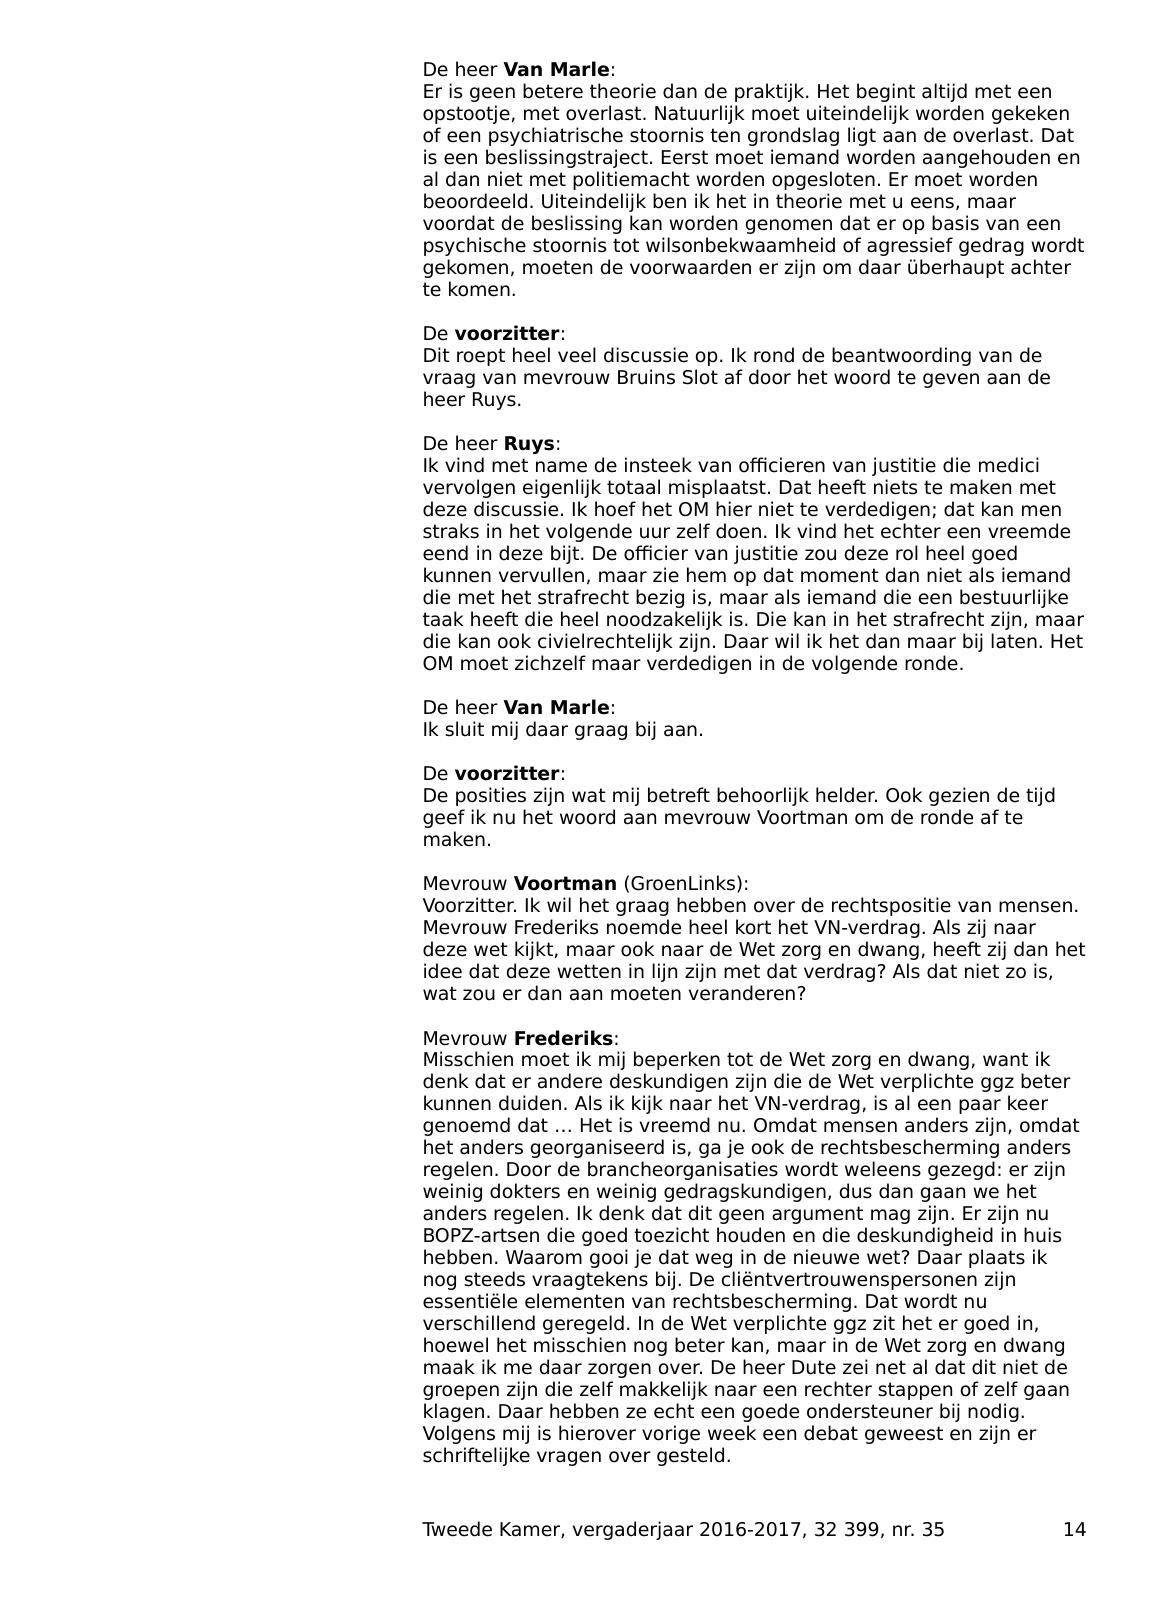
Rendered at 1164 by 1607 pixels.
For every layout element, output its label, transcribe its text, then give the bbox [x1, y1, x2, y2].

text De heer Ruys: [422, 433, 1087, 455]
text De heer Van Marle: [422, 697, 1087, 719]
text Misschien moet ik mij beperken tot de Wet zorg en dwang, want ik denk dat er andere deskundigen zijn die de Wet verplichte ggz beter kunnen duiden. Als ik kijk naar het VN-verdrag, is al een paar keer genoemd dat … Het is vreemd nu. Omdat mensen anders zijn, omdat het anders georganiseerd is, ga je ook de rechtsbescherming anders regelen. Door de brancheorganisaties wordt weleens gezegd: er zijn weinig dokters en weinig gedragskundigen, dus dan gaan we het anders regelen. Ik denk dat dit geen argument mag zijn. Er zijn nu BOPZ-artsen die goed toezicht houden en die deskundigheid in huis hebben. Waarom gooi je dat weg in de nieuwe wet? Daar plaats ik nog steeds vraagtekens bij. De cliëntvertrouwenspersonen zijn essentiële elementen van rechtsbescherming. Dat wordt nu verschillend geregeld. In de Wet verplichte ggz zit het er goed in, hoewel het misschien nog beter kan, maar in de Wet zorg en dwang maak ik me daar zorgen over. De heer Dute zei net al dat dit niet de groepen zijn die zelf makkelijk naar een rechter stappen of zelf gaan klagen. Daar hebben ze echt een goede ondersteuner bij nodig. Volgens mij is hierover vorige week een debat geweest en zijn er schriftelijke vragen over gesteld. [422, 1049, 1087, 1467]
text De posities zijn wat mij betreft behoorlijk helder. Ook gezien de tijd geef ik nu het woord aan mevrouw Voortman om de ronde af te maken. [422, 785, 1087, 851]
text Mevrouw Frederiks: [422, 1027, 1087, 1049]
text Voorzitter. Ik wil het graag hebben over de rechtspositie van mensen. Mevrouw Frederiks noemde heel kort het VN-verdrag. Als zij naar deze wet kijkt, maar ook naar de Wet zorg en dwang, heeft zij dan het idee dat deze wetten in lijn zijn met dat verdrag? Als dat niet zo is, wat zou er dan aan moeten veranderen? [422, 895, 1087, 1005]
text De heer Van Marle: [422, 59, 1087, 81]
text Er is geen betere theorie dan de praktijk. Het begint altijd met een opstootje, met overlast. Natuurlijk moet uiteindelijk worden gekeken of een psychiatrische stoornis ten grondslag ligt aan de overlast. Dat is een beslissingstraject. Eerst moet iemand worden aangehouden en al dan niet met politiemacht worden opgesloten. Er moet worden beoordeeld. Uiteindelijk ben ik het in theorie met u eens, maar voordat de beslissing kan worden genomen dat er op basis van een psychische stoornis tot wilsonbekwaamheid of agressief gedrag wordt gekomen, moeten de voorwaarden er zijn om daar überhaupt achter te komen. [422, 81, 1087, 301]
text Mevrouw Voortman (GroenLinks): [422, 873, 1087, 895]
text De voorzitter: [422, 323, 1087, 345]
text Ik sluit mij daar graag bij aan. [422, 719, 1087, 741]
text Ik vind met name de insteek van officieren van justitie die medici vervolgen eigenlijk totaal misplaatst. Dat heeft niets te maken met deze discussie. Ik hoef het OM hier niet te verdedigen; dat kan men straks in het volgende uur zelf doen. Ik vind het echter een vreemde eend in deze bijt. De officier van justitie zou deze rol heel goed kunnen vervullen, maar zie hem op dat moment dan niet als iemand die met het strafrecht bezig is, maar als iemand die een bestuurlijke taak heeft die heel noodzakelijk is. Die kan in het strafrecht zijn, maar die kan ook civielrechtelijk zijn. Daar wil ik het dan maar bij laten. Het OM moet zichzelf maar verdedigen in de volgende ronde. [422, 455, 1087, 675]
text De voorzitter: [422, 763, 1087, 785]
text Dit roept heel veel discussie op. Ik rond de beantwoording van de vraag van mevrouw Bruins Slot af door het woord te geven aan de heer Ruys. [422, 345, 1087, 411]
